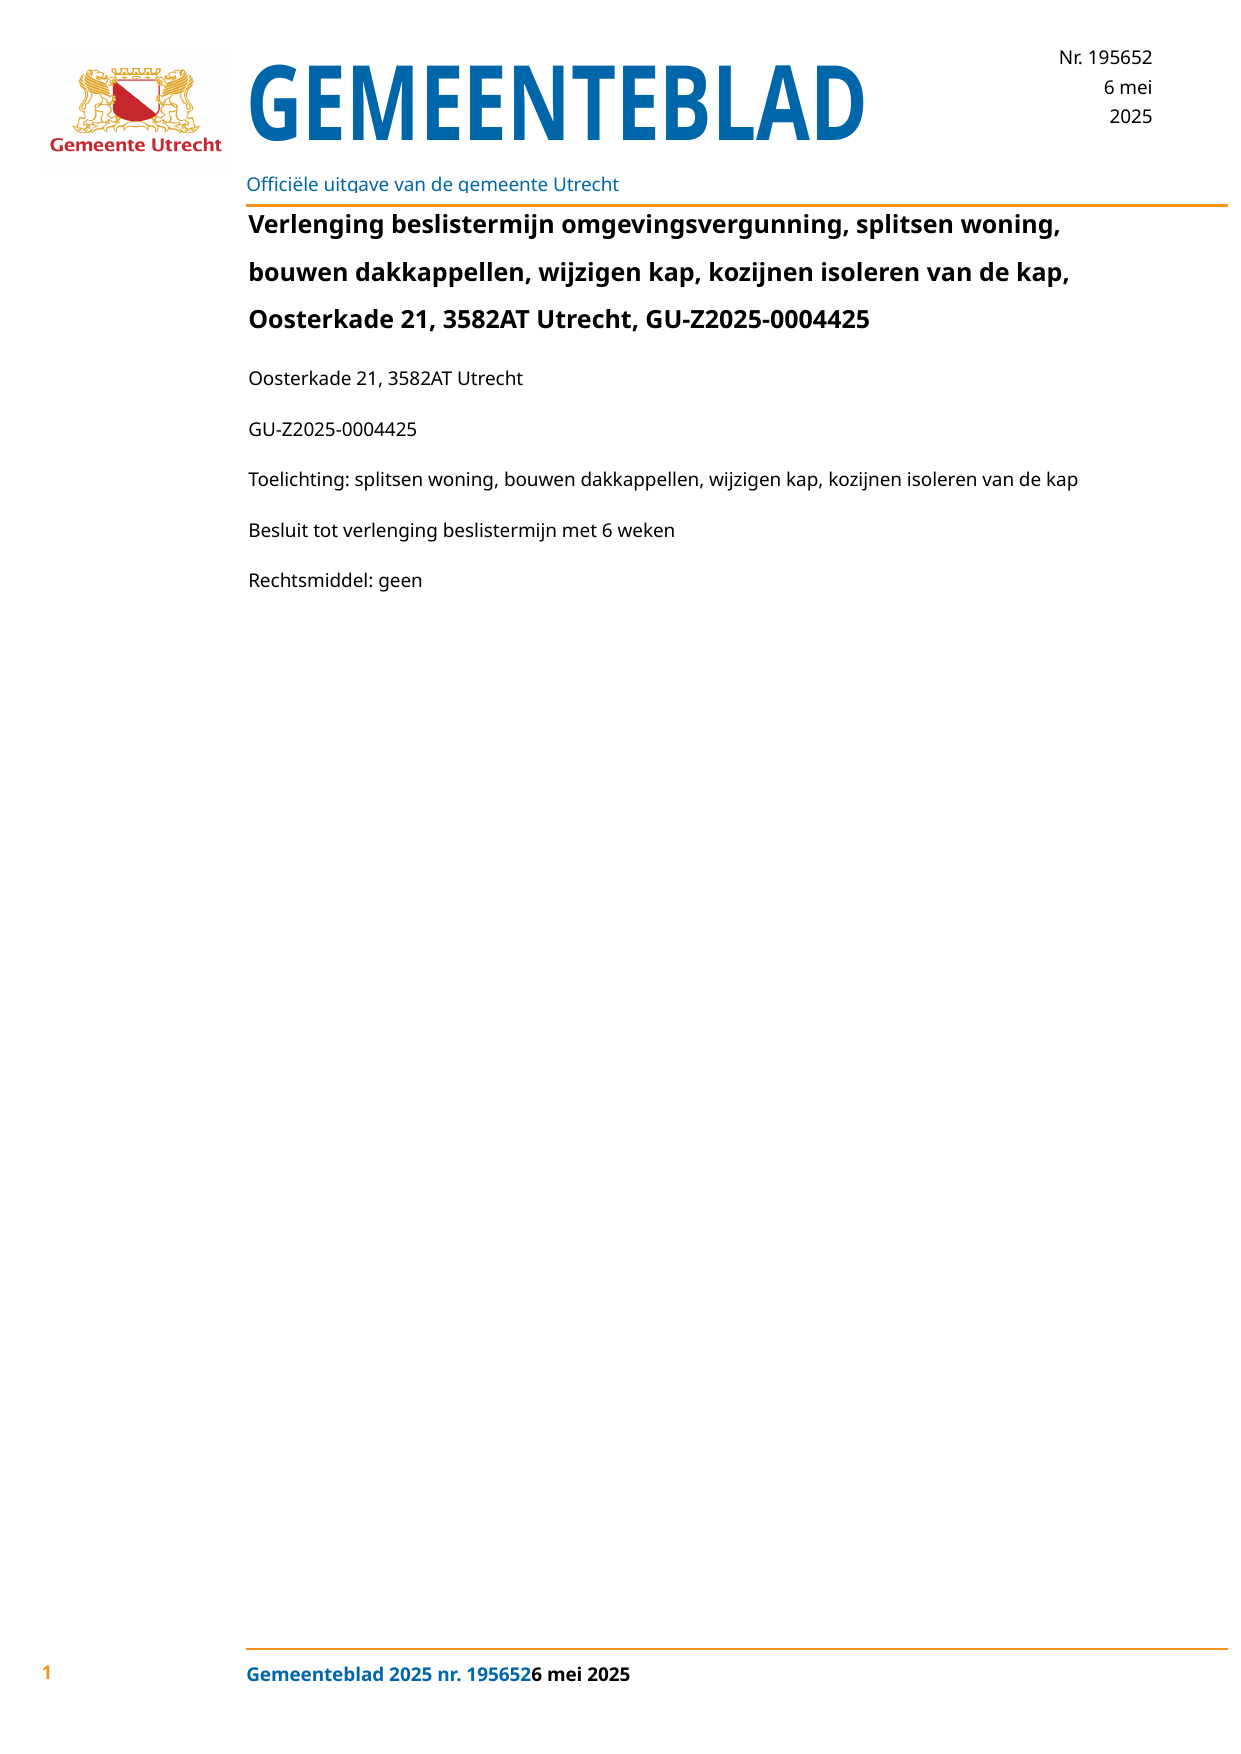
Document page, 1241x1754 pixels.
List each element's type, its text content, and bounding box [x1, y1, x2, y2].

text Rechtsmiddel: geen [248, 567, 1152, 593]
text GU-Z2025-0004425 [248, 416, 1152, 442]
text Oosterkade 21, 3582AT Utrecht [248, 366, 1152, 391]
text Toelichting: splitsen woning, bouwen dakkappellen, wijzigen kap, kozijnen isoleren van de kap [248, 466, 1152, 492]
text Besluit tot verlenging beslistermijn met 6 weken [248, 517, 1152, 542]
text Verlenging beslistermijn omgevingsvergunning, splitsen woning, bouwen dakkappellen, wijzigen kap, kozijnen isoleren van de kap, Oosterkade 21, 3582AT Utrecht, GU-Z2025-0004425 [248, 207, 1152, 336]
picture [41, 47, 231, 172]
